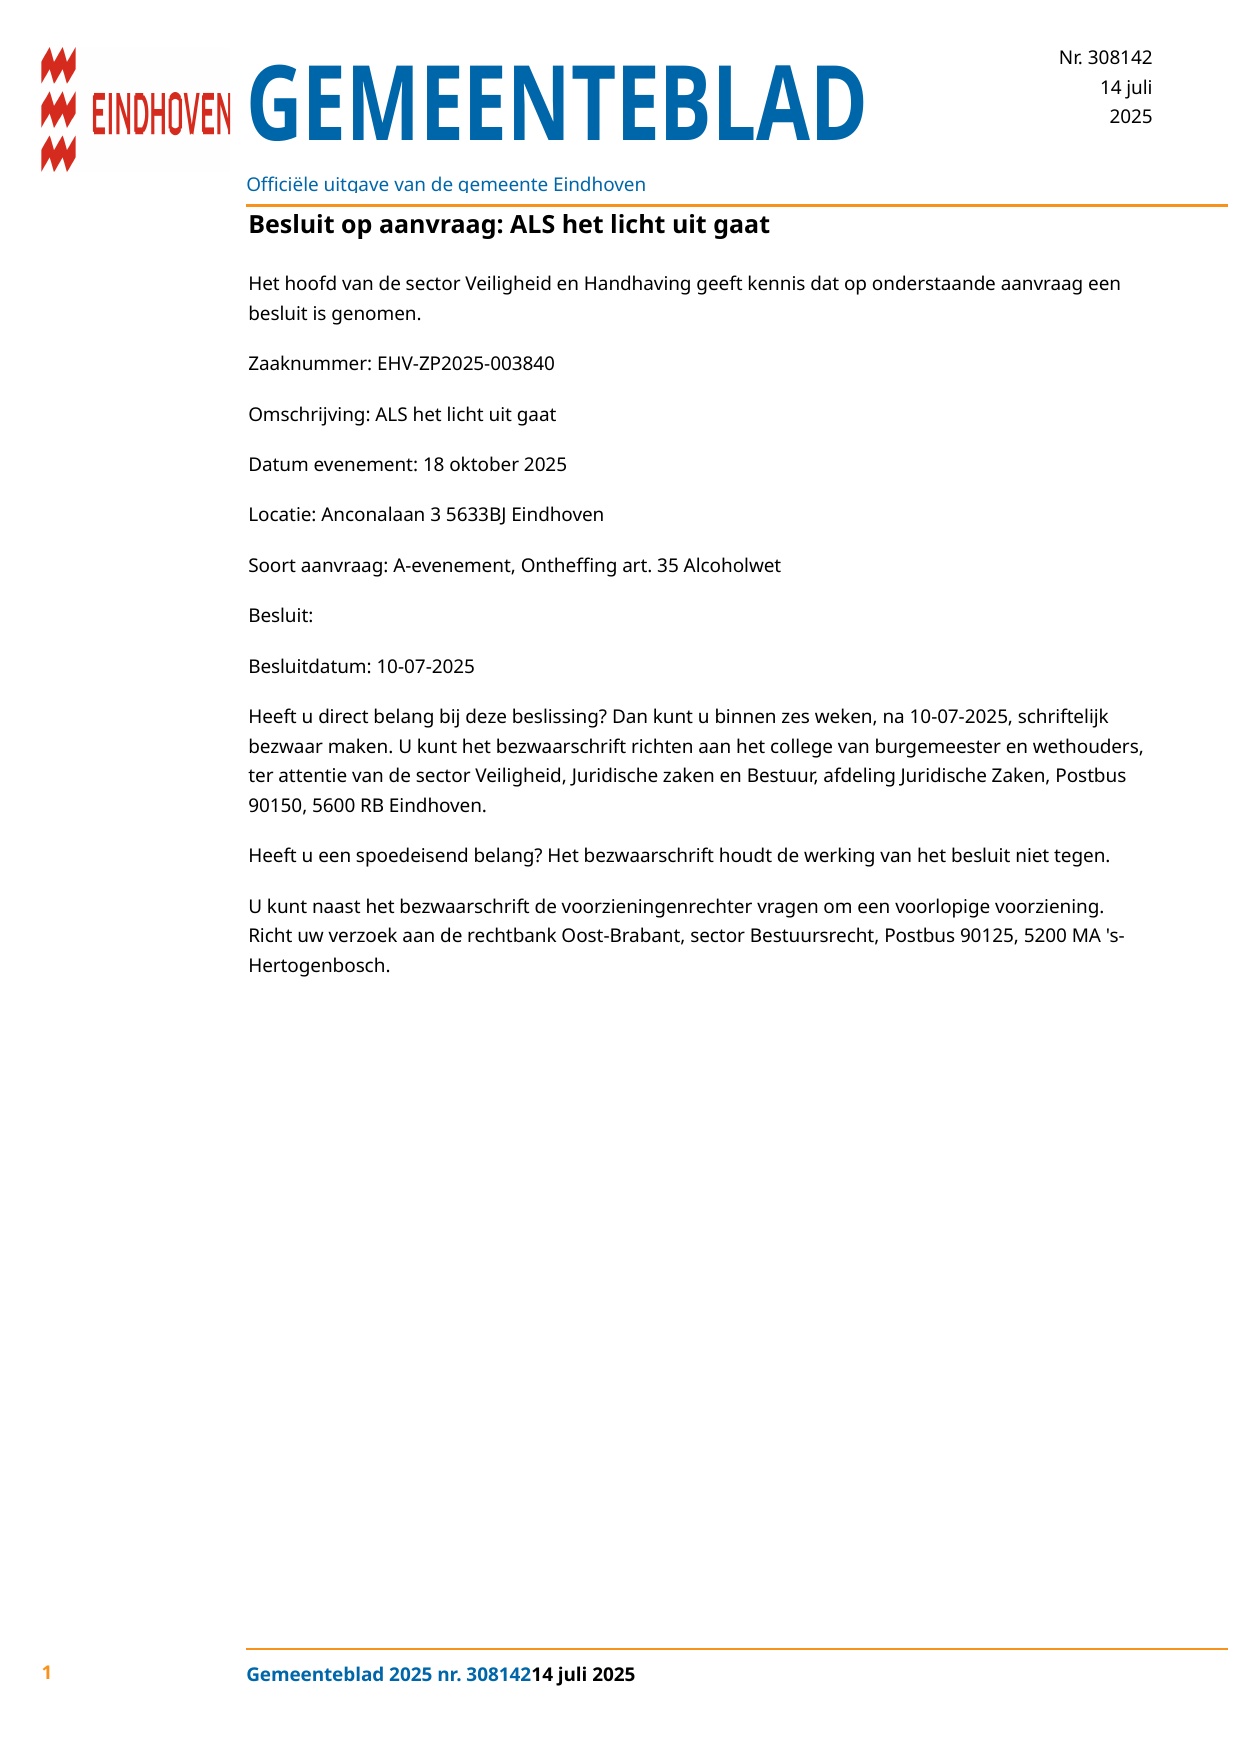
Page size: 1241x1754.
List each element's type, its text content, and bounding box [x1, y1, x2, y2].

text Soort aanvraag: A-evenement, Ontheffing art. 35 Alcoholwet [248, 552, 1152, 578]
text Heeft u een spoedeisend belang? Het bezwaarschrift houdt de werking van het besluit niet tegen. [248, 842, 1152, 868]
text Omschrijving: ALS het licht uit gaat [248, 401, 1152, 426]
text Besluit: [248, 602, 1152, 628]
text Besluit op aanvraag: ALS het licht uit gaat [248, 207, 1152, 241]
text Heeft u direct belang bij deze beslissing? Dan kunt u binnen zes weken, na 10-07-2025, schriftelijk bezwaar maken. U kunt het bezwaarschrift richten aan het college van burgemeester en wethouders, ter attentie van de sector Veiligheid, Juridische zaken en Bestuur, afdeling Juridische Zaken, Postbus 90150, 5600 RB Eindhoven. [248, 703, 1152, 818]
picture [41, 47, 231, 172]
text Locatie: Anconalaan 3 5633BJ Eindhoven [248, 502, 1152, 527]
text U kunt naast het bezwaarschrift de voorzieningenrechter vragen om een voorlopige voorziening. Richt uw verzoek aan de rechtbank Oost-Brabant, sector Bestuursrecht, Postbus 90125, 5200 MA 's-Hertogenbosch. [248, 893, 1152, 978]
text Zaaknummer: EHV-ZP2025-003840 [248, 350, 1152, 376]
text Het hoofd van de sector Veiligheid en Handhaving geeft kennis dat op onderstaande aanvraag een besluit is genomen. [248, 270, 1152, 326]
text Besluitdatum: 10-07-2025 [248, 653, 1152, 678]
text Datum evenement: 18 oktober 2025 [248, 451, 1152, 477]
